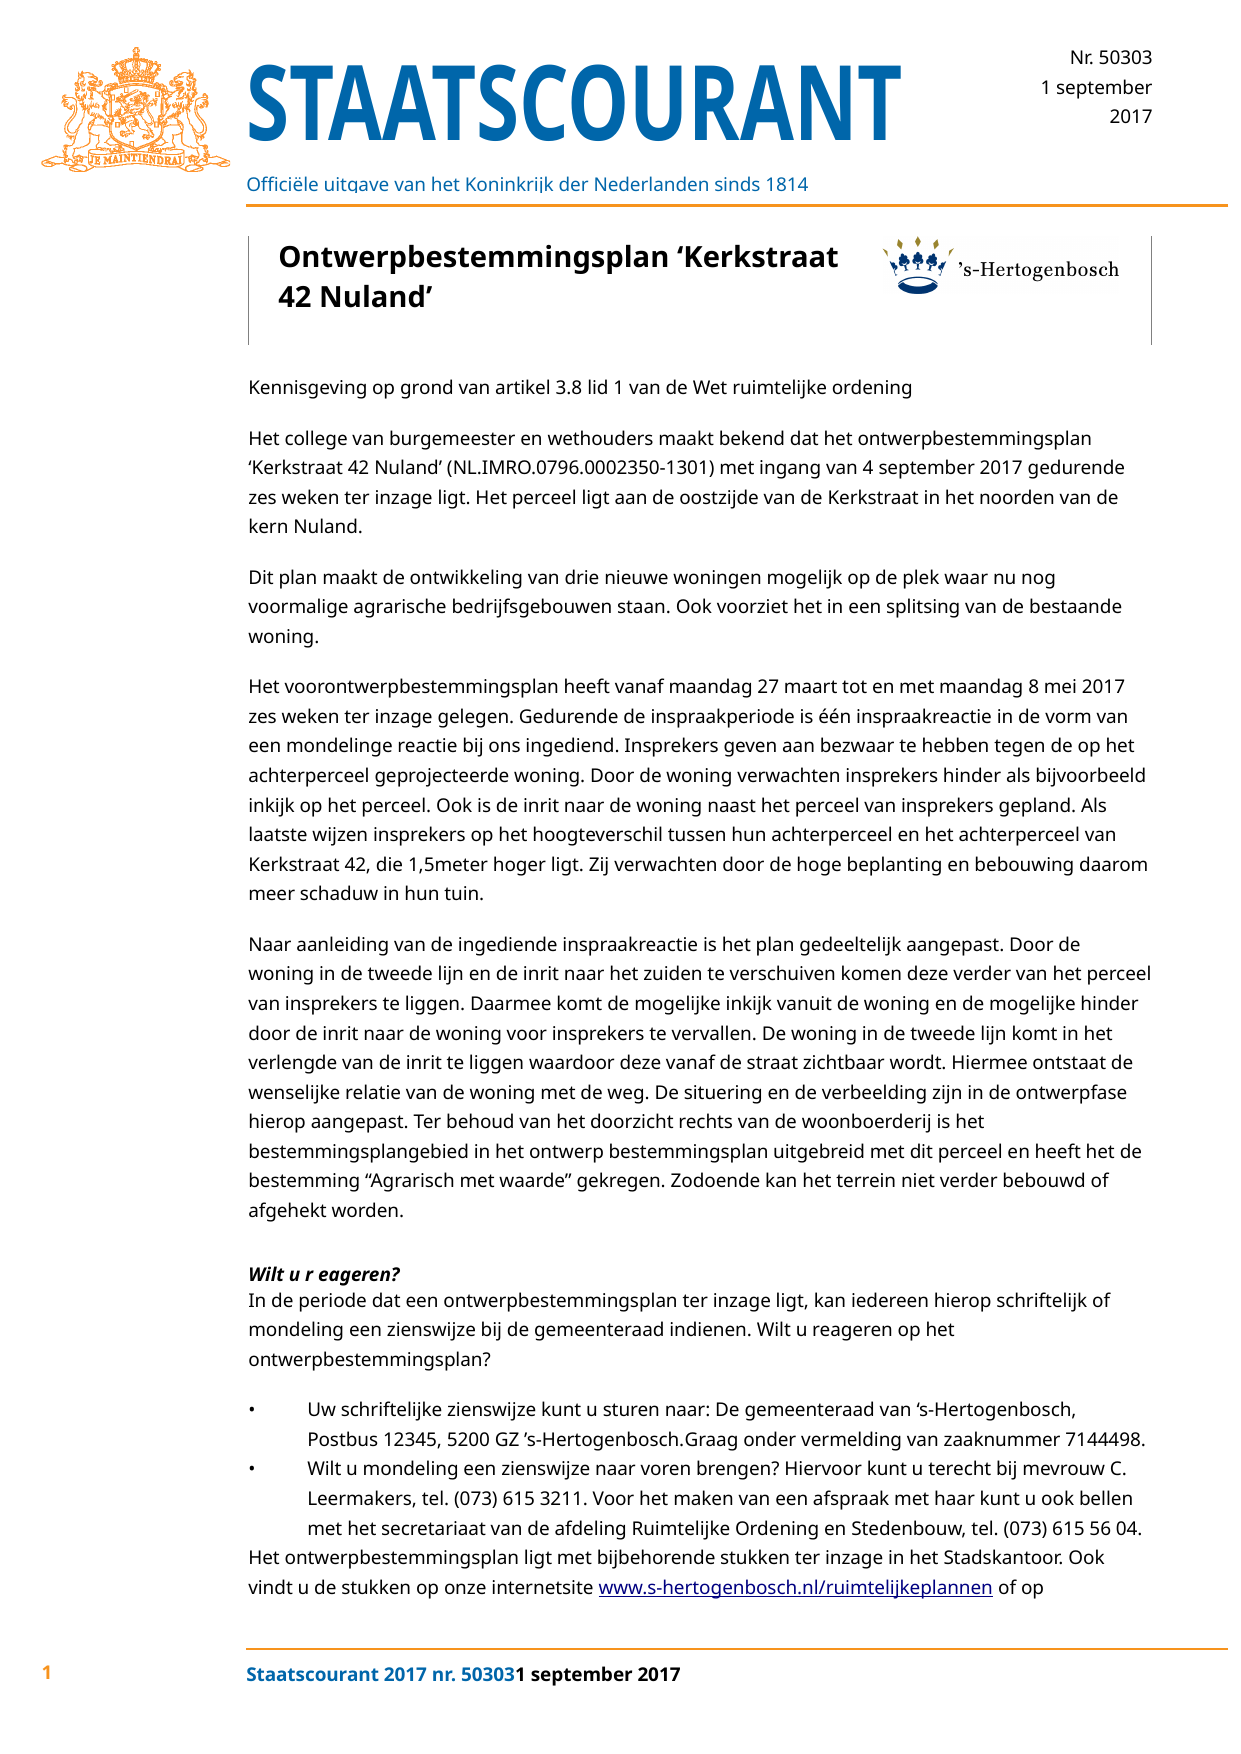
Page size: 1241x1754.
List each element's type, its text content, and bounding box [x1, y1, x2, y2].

list Wilt u mondeling een zienswijze naar voren brengen? Hiervoor kunt u terecht bij mevrouw C. Leermakers, tel. (073) 615 3211. Voor het maken van een afspraak met haar kunt u ook bellen met het secretariaat van de afdeling Ruimtelijke Ordening en Stedenbouw, tel. (073) 615 56 04. [248, 1456, 1152, 1541]
picture [882, 236, 1119, 294]
table_header [850, 294, 1151, 345]
table_header [850, 236, 882, 293]
table_header Ontwerpbestemmingsplan ‘Kerkstraat 42 Nuland’ [249, 236, 850, 345]
text In de periode dat een ontwerpbestemmingsplan ter inzage ligt, kan iedereen hierop schriftelijk of mondeling een zienswijze bij de gemeenteraad indienen. Wilt u reageren op het ontwerpbestemmingsplan? [248, 1287, 1152, 1372]
text Naar aanleiding van de ingediende inspraakreactie is het plan gedeeltelijk aangepast. Door de woning in de tweede lijn en de inrit naar het zuiden te verschuiven komen deze verder van het perceel van insprekers te liggen. Daarmee komt de mogelijke inkijk vanuit de woning en de mogelijke hinder door de inrit naar de woning voor insprekers te vervallen. De woning in de tweede lijn komt in het verlengde van de inrit te liggen waardoor deze vanaf de straat zichtbaar wordt. Hiermee ontstaat de wenselijke relatie van de woning met de weg. De situering en de verbeelding zijn in de ontwerpfase hierop aangepast. Ter behoud van het doorzicht rechts van de woonboerderij is het bestemmingsplangebied in het ontwerp bestemmingsplan uitgebreid met dit perceel en heeft het de bestemming “Agrarisch met waarde” gekregen. Zodoende kan het terrein niet verder bebouwd of afgehekt worden. [248, 931, 1152, 1223]
text Dit plan maakt de ontwikkeling van drie nieuwe woningen mogelijk op de plek waar nu nog voormalige agrarische bedrijfsgebouwen staan. Ook voorziet het in een splitsing van de bestaande woning. [248, 564, 1152, 649]
table_header [1119, 236, 1151, 293]
picture [41, 47, 231, 172]
text Wilt u r eageren? [248, 1261, 1152, 1287]
text Kennisgeving op grond van artikel 3.8 lid 1 van de Wet ruimtelijke ordening [248, 374, 1152, 400]
text Het college van burgemeester en wethouders maakt bekend dat het ontwerpbestemmingsplan ‘Kerkstraat 42 Nuland’ (NL.IMRO.0796.0002350-1301) met ingang van 4 september 2017 gedurende zes weken ter inzage ligt. Het perceel ligt aan de oostzijde van de Kerkstraat in het noorden van de kern Nuland. [248, 425, 1152, 539]
list Uw schriftelijke zienswijze kunt u sturen naar: De gemeenteraad van ‘s-Hertogenbosch, Postbus 12345, 5200 GZ ’s-Hertogenbosch.Graag onder vermelding van zaaknummer 7144498. [248, 1396, 1152, 1452]
text Het voorontwerpbestemmingsplan heeft vanaf maandag 27 maart tot en met maandag 8 mei 2017 zes weken ter inzage gelegen. Gedurende de inspraakperiode is één inspraakreactie in de vorm van een mondelinge reactie bij ons ingediend. Insprekers geven aan bezwaar te hebben tegen de op het achterperceel geprojecteerde woning. Door de woning verwachten insprekers hinder als bijvoorbeeld inkijk op het perceel. Ook is de inrit naar de woning naast het perceel van insprekers gepland. Als laatste wijzen insprekers op het hoogteverschil tussen hun achterperceel en het achterperceel van Kerkstraat 42, die 1,5meter hoger ligt. Zij verwachten door de hoge beplanting en bebouwing daarom meer schaduw in hun tuin. [248, 673, 1152, 906]
text Het ontwerpbestemmingsplan ligt met bijbehorende stukken ter inzage in het Stadskantoor. Ook vindt u de stukken op onze internetsite www.s-hertogenbosch.nl/ruimtelijkeplannen of op [248, 1544, 1152, 1600]
